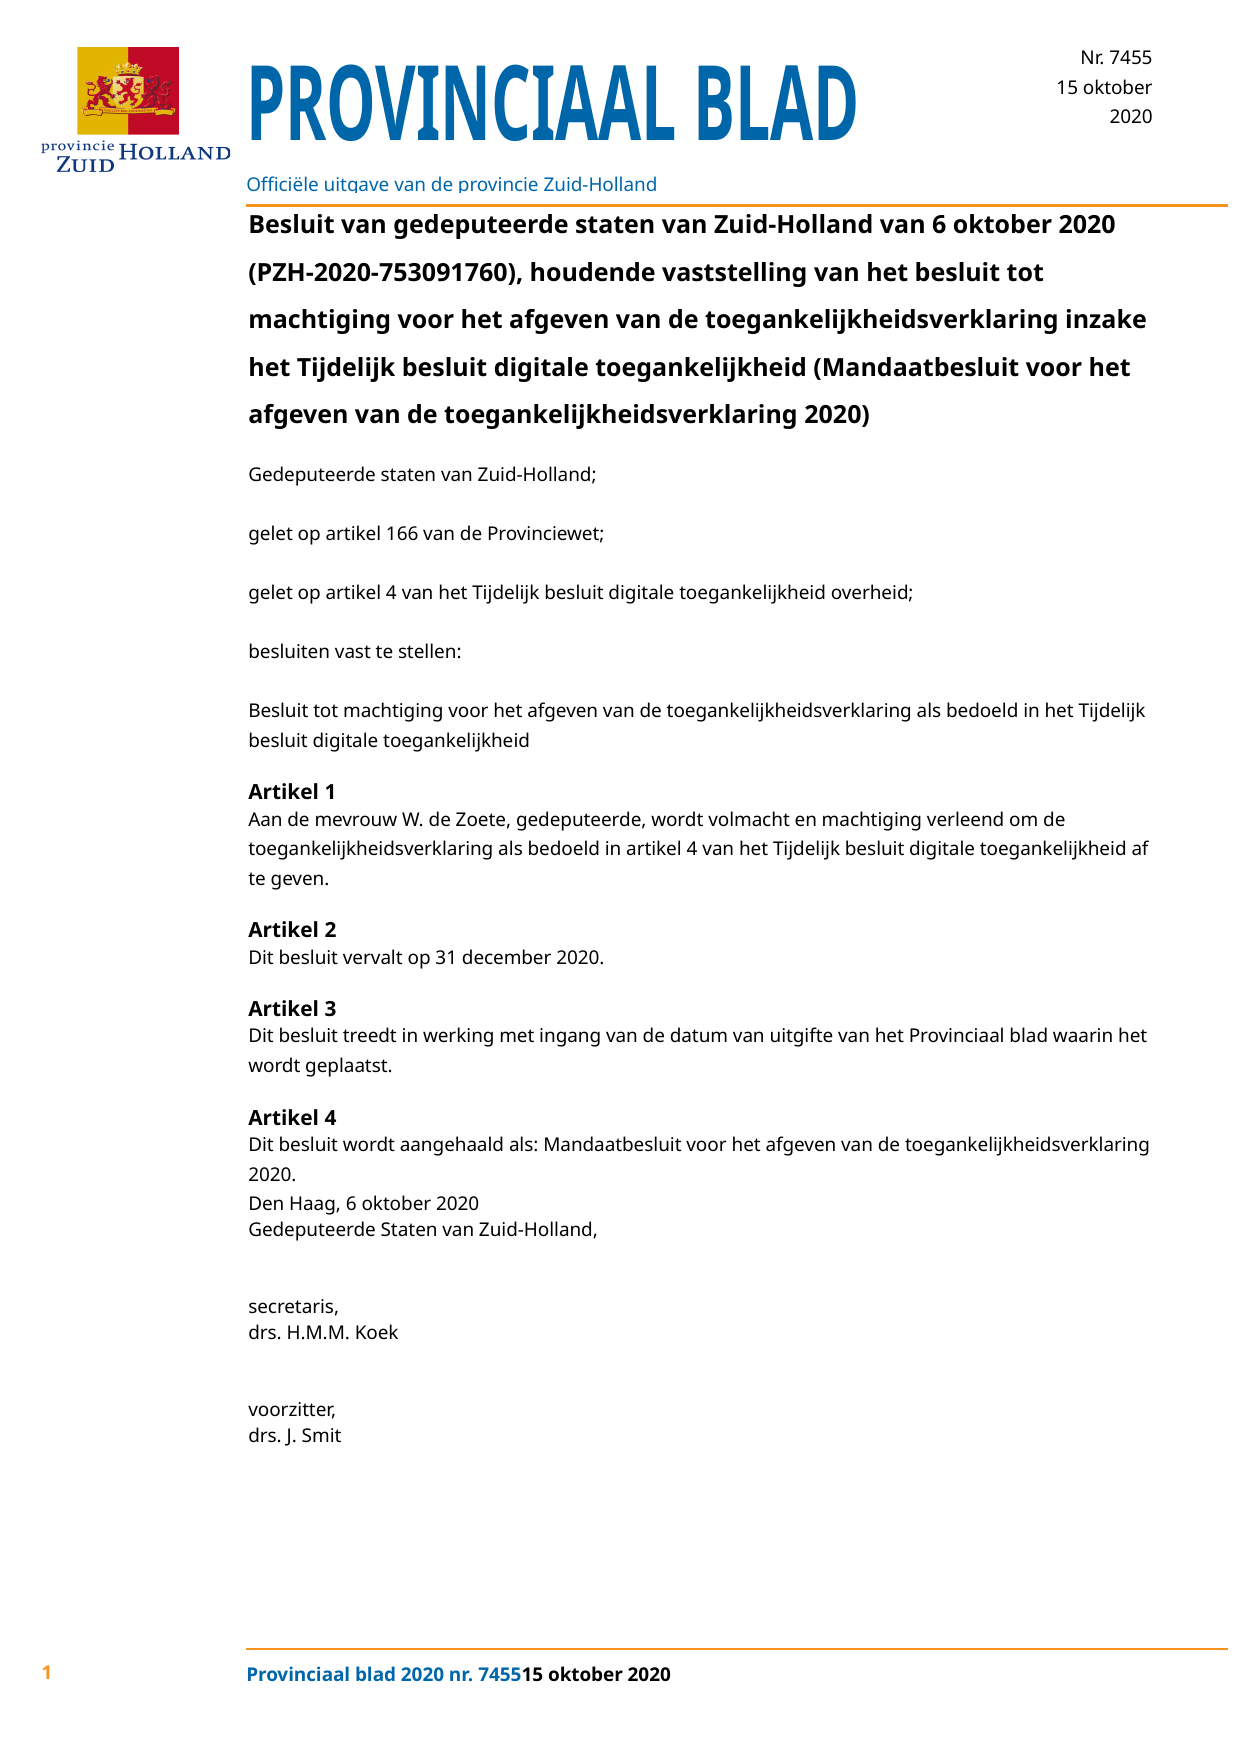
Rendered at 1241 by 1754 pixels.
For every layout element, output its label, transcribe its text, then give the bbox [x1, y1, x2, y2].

text Den Haag, 6 oktober 2020 [248, 1190, 1152, 1216]
text Artikel 2 [248, 915, 1152, 944]
text secretaris, [248, 1293, 1152, 1319]
text voorzitter, [248, 1396, 1152, 1422]
text Besluit tot machtiging voor het afgeven van de toegankelijkheidsverklaring als bedoeld in het Tijdelijk besluit digitale toegankelijkheid [248, 697, 1152, 753]
text drs. H.M.M. Koek [248, 1319, 1152, 1345]
text Dit besluit vervalt op 31 december 2020. [248, 944, 1152, 969]
picture [41, 47, 231, 172]
text gelet op artikel 4 van het Tijdelijk besluit digitale toegankelijkheid overheid; [248, 579, 1152, 605]
text Besluit van gedeputeerde staten van Zuid-Holland van 6 oktober 2020 (PZH-2020-753091760), houdende vaststelling van het besluit tot machtiging voor het afgeven van de toegankelijkheidsverklaring inzake het Tijdelijk besluit digitale toegankelijkheid (Mandaatbesluit voor het afgeven van de toegankelijkheidsverklaring 2020) [248, 207, 1152, 431]
text Artikel 4 [248, 1103, 1152, 1131]
text Artikel 3 [248, 994, 1152, 1023]
text gelet op artikel 166 van de Provinciewet; [248, 520, 1152, 546]
text Gedeputeerde staten van Zuid-Holland; [248, 461, 1152, 486]
text besluiten vast te stellen: [248, 638, 1152, 664]
text Gedeputeerde Staten van Zuid-Holland, [248, 1216, 1152, 1242]
text Dit besluit wordt aangehaald als: Mandaatbesluit voor het afgeven van de toegankelijkheidsverklaring 2020. [248, 1131, 1152, 1186]
text Dit besluit treedt in werking met ingang van de datum van uitgifte van het Provinciaal blad waarin het wordt geplaatst. [248, 1023, 1152, 1078]
text Artikel 1 [248, 777, 1152, 806]
text drs. J. Smit [248, 1422, 1152, 1448]
text Aan de mevrouw W. de Zoete, gedeputeerde, wordt volmacht en machtiging verleend om de toegankelijkheidsverklaring als bedoeld in artikel 4 van het Tijdelijk besluit digitale toegankelijkheid af te geven. [248, 806, 1152, 891]
